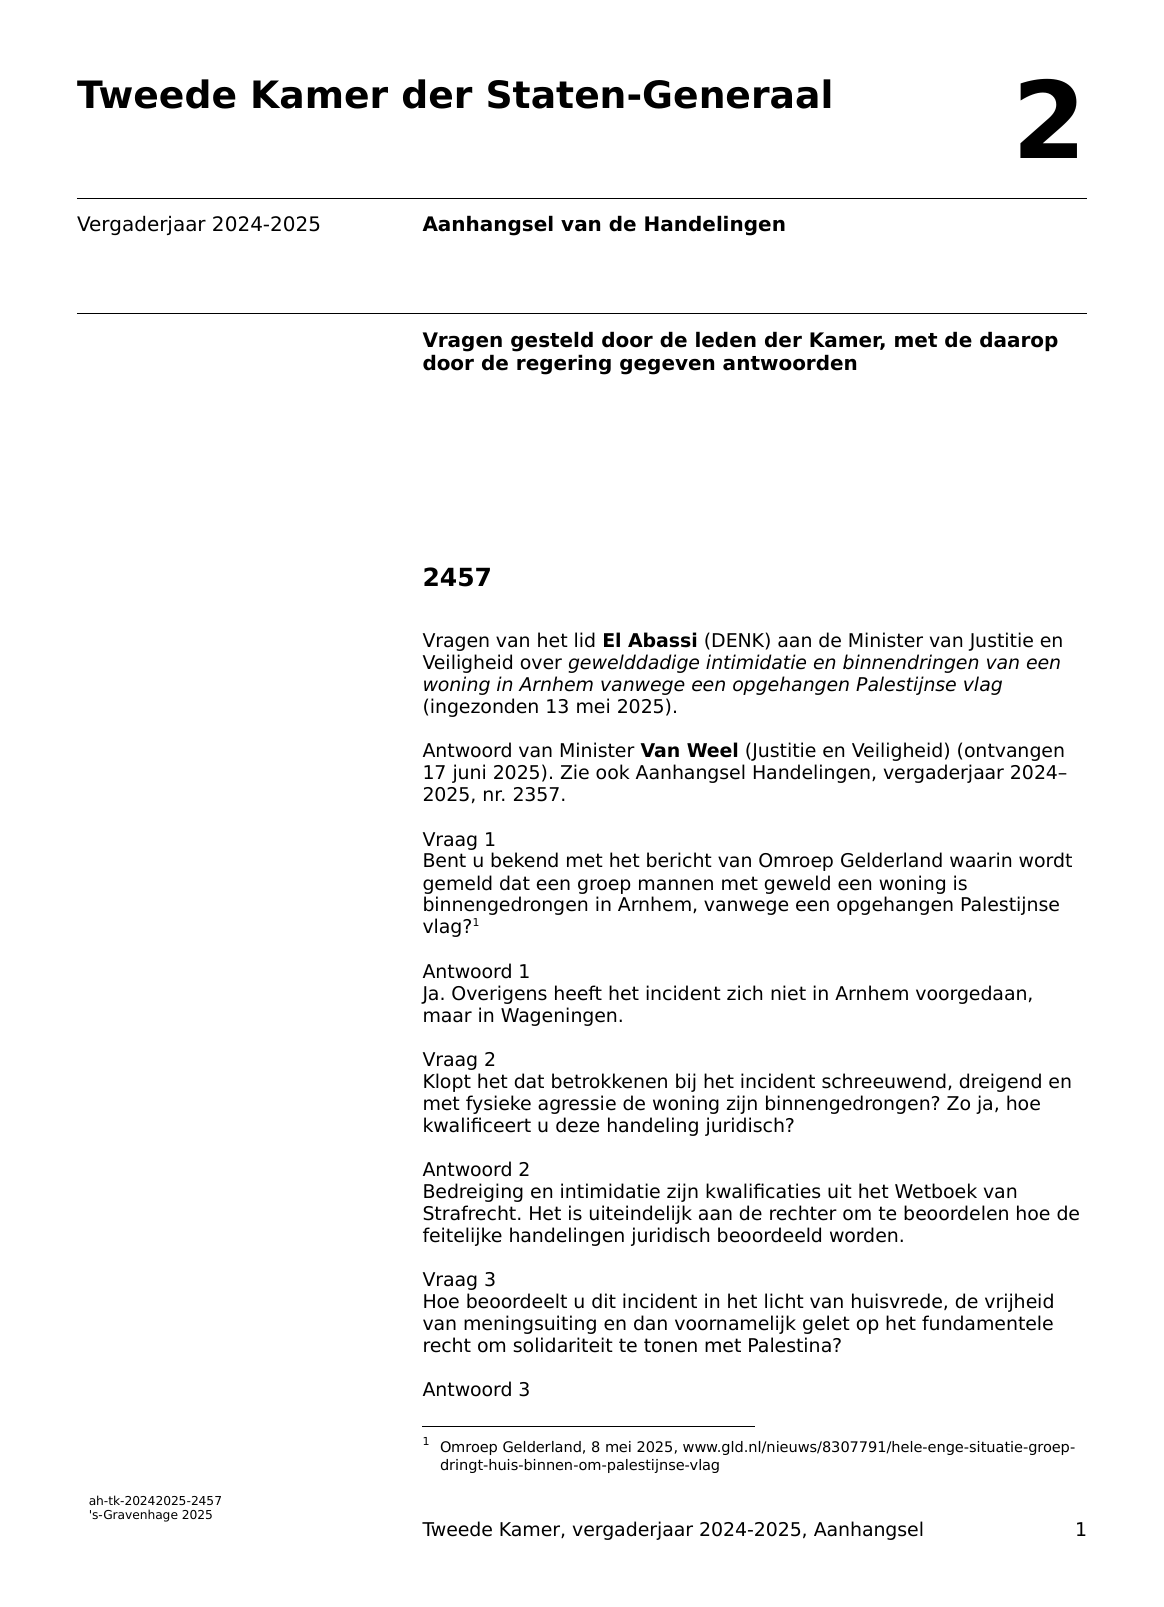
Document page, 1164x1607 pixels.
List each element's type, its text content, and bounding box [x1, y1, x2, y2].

text Antwoord 3 [422, 1379, 1087, 1401]
text Antwoord 1 [422, 961, 1087, 982]
text Antwoord 2 [422, 1159, 1087, 1181]
text Antwoord van Minister Van Weel (Justitie en Veiligheid) (ontvangen 17 juni 2025). Zie ook Aanhangsel Handelingen, vergaderjaar 2024–2025, nr. 2357. [422, 740, 1087, 806]
text Vraag 3 [422, 1269, 1087, 1291]
table_cell Aanhangsel van de Handelingen [422, 199, 1087, 313]
text Vragen van het lid El Abassi (DENK) aan de Minister van Justitie en Veiligheid over gewelddadige intimidatie en binnendringen van een woning in Arnhem vanwege een opgehangen Palestijnse vlag (ingezonden 13 mei 2025). [422, 630, 1087, 718]
text Ja. Overigens heeft het incident zich niet in Arnhem voorgedaan, maar in Wageningen. [422, 982, 1087, 1026]
text ah-tk-20242025-2457 [88, 1494, 323, 1508]
text Bent u bekend met het bericht van Omroep Gelderland waarin wordt gemeld dat een groep mannen met geweld een woning is binnengedrongen in Arnhem, vanwege een opgehangen Palestijnse vlag? [422, 850, 1087, 938]
text 2457 [422, 563, 1087, 592]
text 's-Gravenhage 2025 [88, 1508, 323, 1522]
table_header Tweede Kamer der Staten-Generaal [77, 59, 886, 198]
text Omroep Gelderland, 8 mei 2025, www.gld.nl/nieuws/8307791/hele-enge-situatie-groep-dringt-huis-binnen-om-palestijnse-vlag [422, 1435, 1087, 1474]
table_cell Vragen gesteld door de leden der Kamer, met de daarop door de regering gegeven antwoorden [422, 314, 1087, 375]
table_cell [77, 314, 422, 375]
text Klopt het dat betrokkenen bij het incident schreeuwend, dreigend en met fysieke agressie de woning zijn binnengedrongen? Zo ja, hoe kwalificeert u deze handeling juridisch? [422, 1071, 1087, 1137]
text Vraag 2 [422, 1049, 1087, 1071]
table_header 2 [886, 59, 1087, 198]
text Bedreiging en intimidatie zijn kwalificaties uit het Wetboek van Strafrecht. Het is uiteindelijk aan de rechter om te beoordelen hoe de feitelijke handelingen juridisch beoordeeld worden. [422, 1181, 1087, 1247]
text Hoe beoordeelt u dit incident in het licht van huisvrede, de vrijheid van meningsuiting en dan voornamelijk gelet op het fundamentele recht om solidariteit te tonen met Palestina? [422, 1291, 1087, 1357]
table_cell Vergaderjaar 2024-2025 [77, 199, 422, 313]
text Vraag 1 [422, 828, 1087, 850]
